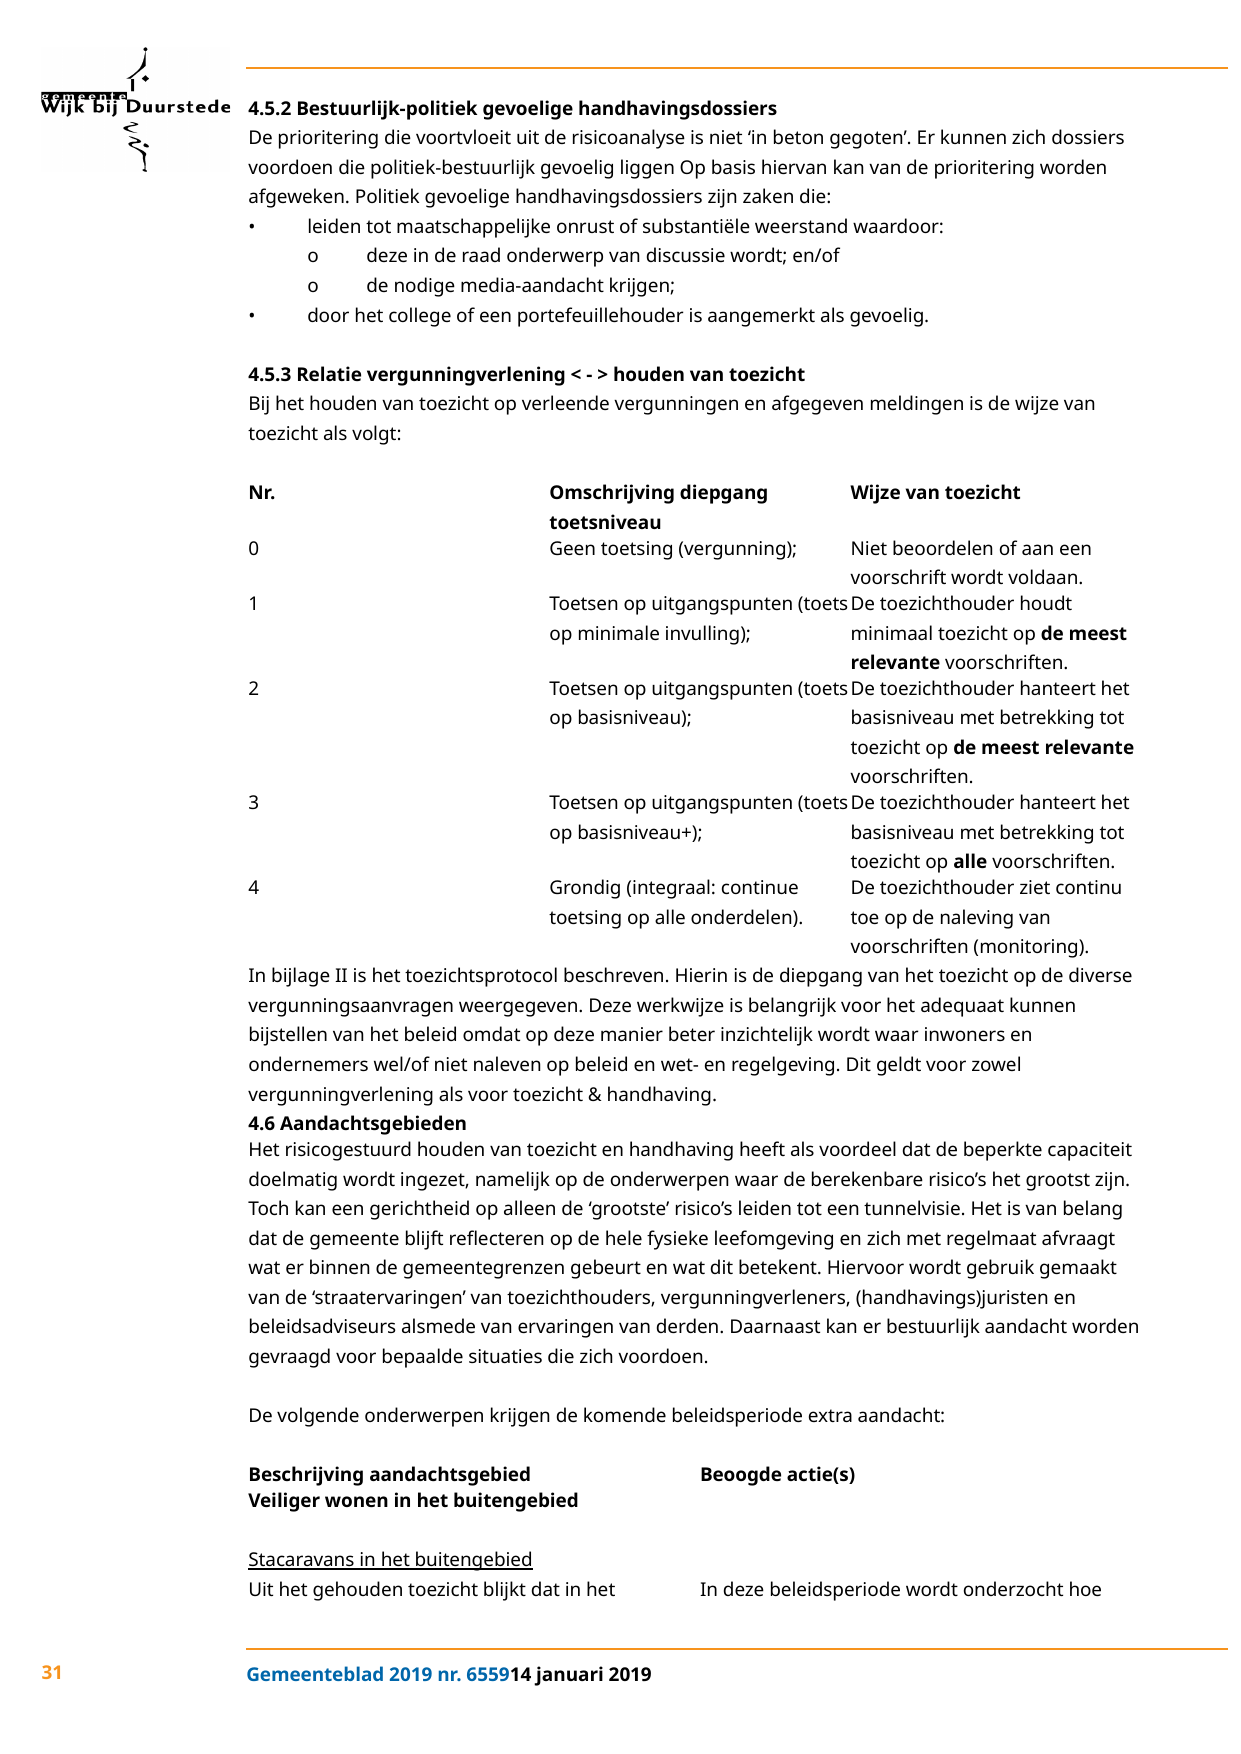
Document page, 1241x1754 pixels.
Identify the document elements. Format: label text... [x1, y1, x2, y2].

table_cell In deze beleidsperiode wordt onderzocht hoe [700, 1488, 1152, 1602]
table_header Nr. [248, 480, 549, 535]
table_header Wijze van toezicht [850, 480, 1152, 535]
table_cell 0 [248, 535, 549, 590]
table_header Beschrijving aandachtsgebied [248, 1462, 700, 1487]
table_cell Geen toetsing (vergunning); [549, 535, 850, 590]
table_cell Grondig (integraal: continue toetsing op alle onderdelen). [549, 874, 850, 959]
table_cell De toezichthouder ziet continu toe op de naleving van voorschriften (monitoring). [850, 874, 1152, 959]
table_cell Toetsen op uitgangspunten (toets op basisniveau); [549, 675, 850, 789]
table_cell Toetsen op uitgangspunten (toets op minimale invulling); [549, 590, 850, 675]
picture [41, 47, 231, 172]
list deze in de raad onderwerp van discussie wordt; en/of [307, 243, 1152, 268]
table_header Beoogde actie(s) [700, 1462, 1152, 1487]
text Het risicogestuurd houden van toezicht en handhaving heeft als voordeel dat de beperkte capaciteit doelmatig wordt ingezet, namelijk op de onderwerpen waar de berekenbare risico’s het grootst zijn. Toch kan een gerichtheid op alleen de ‘grootste’ risico’s leiden tot een tunnelvisie. Het is van belang dat de gemeente blijft reflecteren op de hele fysieke leefomgeving en zich met regelmaat afvraagt wat er binnen de gemeentegrenzen gebeurt en wat dit betekent. Hiervoor wordt gebruik gemaakt van de ‘straatervaringen’ van toezichthouders, vergunningverleners, (handhavings)juristen en beleidsadviseurs alsmede van ervaringen van derden. Daarnaast kan er bestuurlijk aandacht worden gevraagd voor bepaalde situaties die zich voordoen. [248, 1136, 1152, 1369]
table_cell 1 [248, 590, 549, 675]
text 4.6 Aandachtsgebieden [248, 1110, 1152, 1136]
table_cell 2 [248, 675, 549, 789]
table_cell 3 [248, 790, 549, 874]
text De prioritering die voortvloeit uit de risicoanalyse is niet ‘in beton gegoten’. Er kunnen zich dossiers voordoen die politiek-bestuurlijk gevoelig liggen Op basis hiervan kan van de prioritering worden afgeweken. Politiek gevoelige handhavingsdossiers zijn zaken die: [248, 124, 1152, 209]
table_cell Veiliger wonen in het buitengebied Stacaravans in het buitengebied Uit het gehouden toezicht blijkt dat in het [248, 1488, 700, 1602]
list leiden tot maatschappelijke onrust of substantiële weerstand waardoor: [248, 213, 1152, 239]
table_cell De toezichthouder hanteert het basisniveau met betrekking tot toezicht op alle voorschriften. [850, 790, 1152, 874]
table_cell De toezichthouder hanteert het basisniveau met betrekking tot toezicht op de meest relevante voorschriften. [850, 675, 1152, 789]
text 4.5.3 Relatie vergunningverlening < - > houden van toezicht [248, 361, 1152, 387]
table_cell Toetsen op uitgangspunten (toets op basisniveau+); [549, 790, 850, 874]
list de nodige media-aandacht krijgen; [307, 272, 1152, 298]
table_cell 4 [248, 874, 549, 959]
text Bij het houden van toezicht op verleende vergunningen en afgegeven meldingen is de wijze van toezicht als volgt: [248, 391, 1152, 446]
table_cell De toezichthouder houdt minimaal toezicht op de meest relevante voorschriften. [850, 590, 1152, 675]
text 4.5.2 Bestuurlijk-politiek gevoelige handhavingsdossiers [248, 95, 1152, 121]
table_header Omschrijving diepgang toetsniveau [549, 480, 850, 535]
text De volgende onderwerpen krijgen de komende beleidsperiode extra aandacht: [248, 1402, 1152, 1428]
text In bijlage II is het toezichtsprotocol beschreven. Hierin is de diepgang van het toezicht op de diverse vergunningsaanvragen weergegeven. Deze werkwijze is belangrijk voor het adequaat kunnen bijstellen van het beleid omdat op deze manier beter inzichtelijk wordt waar inwoners en ondernemers wel/of niet naleven op beleid en wet- en regelgeving. Dit geldt voor zowel vergunningverlening als voor toezicht & handhaving. [248, 962, 1152, 1107]
list door het college of een portefeuillehouder is aangemerkt als gevoelig. [248, 302, 1152, 328]
table_cell Niet beoordelen of aan een voorschrift wordt voldaan. [850, 535, 1152, 590]
